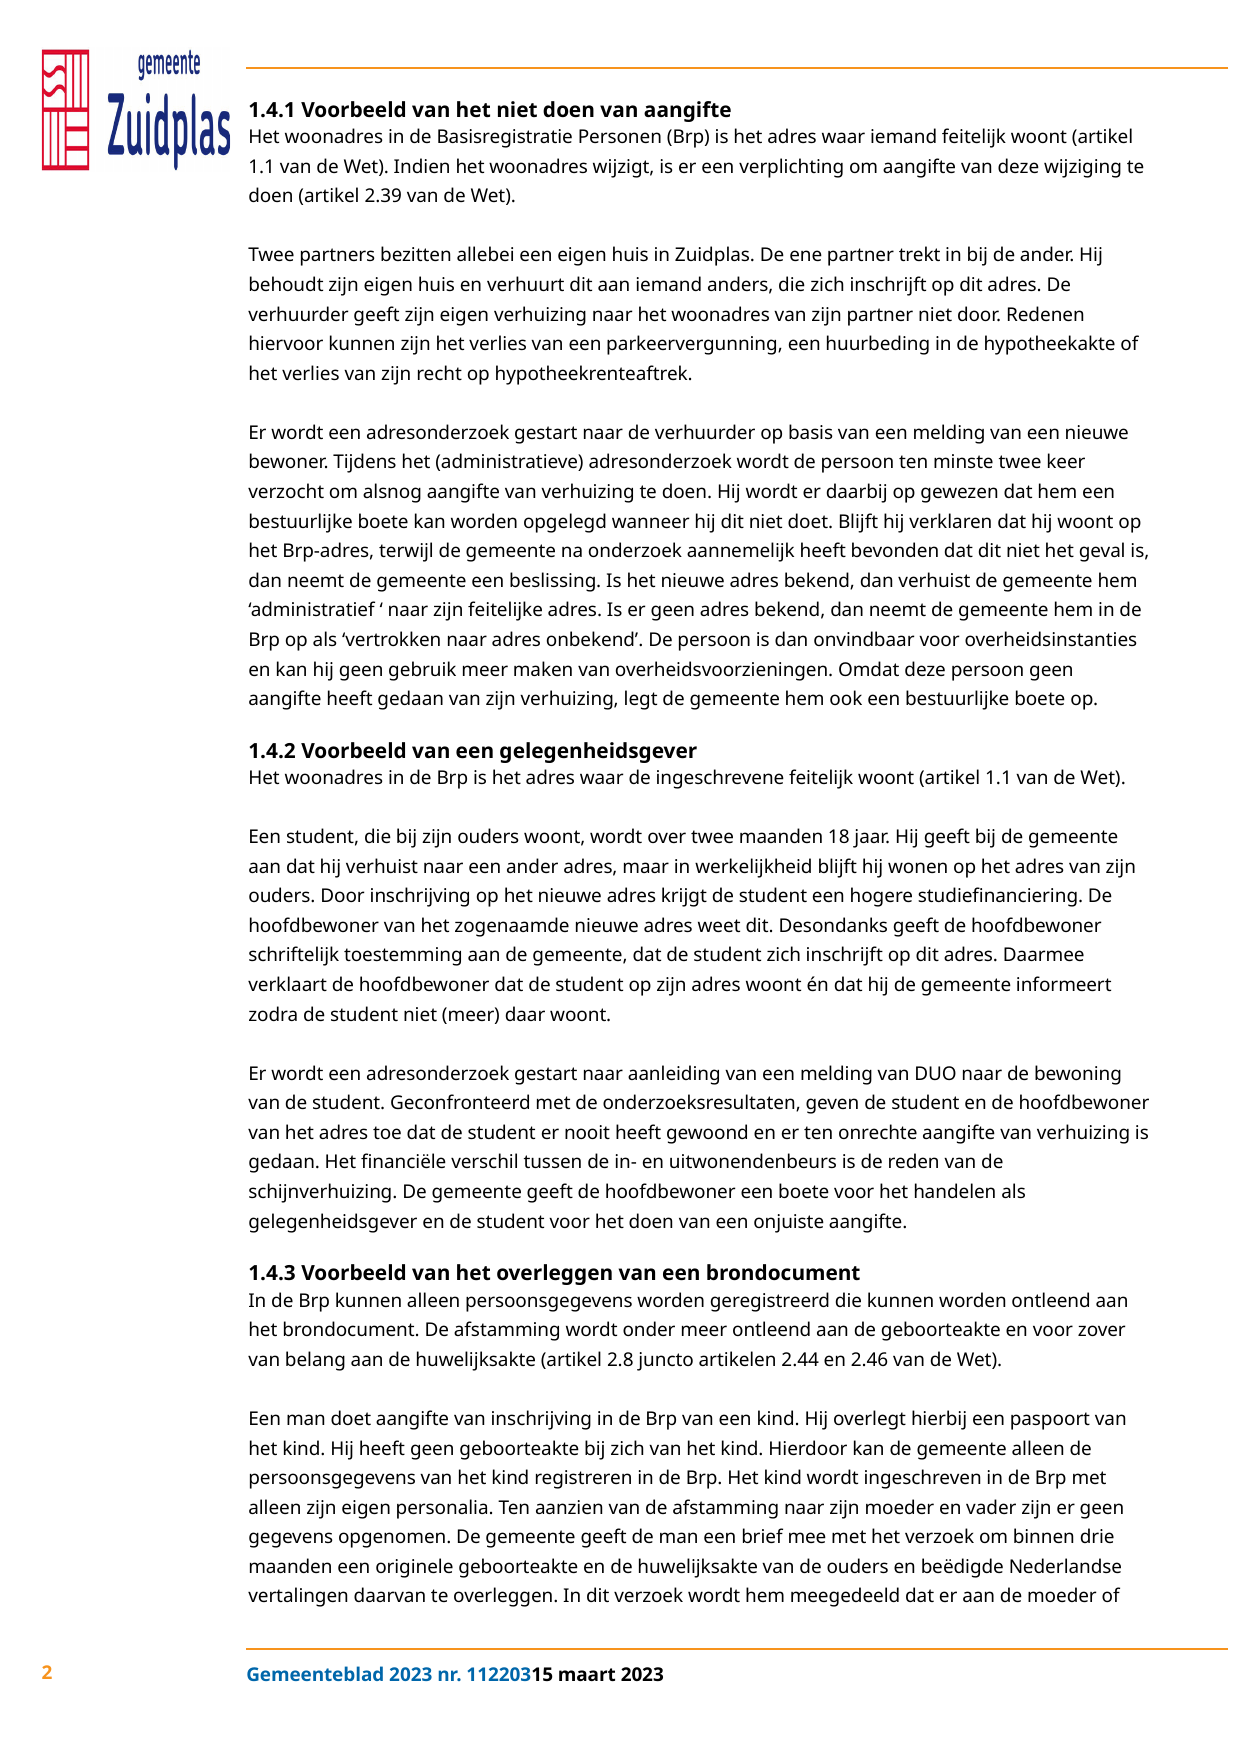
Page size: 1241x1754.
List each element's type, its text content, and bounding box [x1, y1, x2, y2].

text 1.4.3 Voorbeeld van het overleggen van een brondocument [248, 1258, 1152, 1287]
text Er wordt een adresonderzoek gestart naar aanleiding van een melding van DUO naar de bewoning van de student. Geconfronteerd met de onderzoeksresultaten, geven de student en de hoofdbewoner van het adres toe dat de student er nooit heeft gewoond en er ten onrechte aangifte van verhuizing is gedaan. Het financiële verschil tussen de in- en uitwonendenbeurs is de reden van de schijnverhuizing. De gemeente geeft de hoofdbewoner een boete voor het handelen als gelegenheidsgever en de student voor het doen van een onjuiste aangifte. [248, 1060, 1152, 1234]
text 1.4.1 Voorbeeld van het niet doen van aangifte [248, 95, 1152, 123]
text Twee partners bezitten allebei een eigen huis in Zuidplas. De ene partner trekt in bij de ander. Hij behoudt zijn eigen huis en verhuurt dit aan iemand anders, die zich inschrijft op dit adres. De verhuurder geeft zijn eigen verhuizing naar het woonadres van zijn partner niet door. Redenen hiervoor kunnen zijn het verlies van een parkeervergunning, een huurbeding in de hypotheekakte of het verlies van zijn recht op hypotheekrenteaftrek. [248, 242, 1152, 386]
text Een student, die bij zijn ouders woont, wordt over twee maanden 18 jaar. Hij geeft bij de gemeente aan dat hij verhuist naar een ander adres, maar in werkelijkheid blijft hij wonen op het adres van zijn ouders. Door inschrijving op het nieuwe adres krijgt de student een hogere studiefinanciering. De hoofdbewoner van het zogenaamde nieuwe adres weet dit. Desondanks geeft de hoofdbewoner schriftelijk toestemming aan de gemeente, dat de student zich inschrijft op dit adres. Daarmee verklaart de hoofdbewoner dat de student op zijn adres woont én dat hij de gemeente informeert zodra de student niet (meer) daar woont. [248, 823, 1152, 1027]
text 1.4.2 Voorbeeld van een gelegenheidsgever [248, 736, 1152, 764]
text Het woonadres in de Basisregistratie Personen (Brp) is het adres waar iemand feitelijk woont (artikel 1.1 van de Wet). Indien het woonadres wijzigt, is er een verplichting om aangifte van deze wijziging te doen (artikel 2.39 van de Wet). [248, 123, 1152, 208]
text Er wordt een adresonderzoek gestart naar de verhuurder op basis van een melding van een nieuwe bewoner. Tijdens het (administratieve) adresonderzoek wordt de persoon ten minste twee keer verzocht om alsnog aangifte van verhuizing te doen. Hij wordt er daarbij op gewezen dat hem een bestuurlijke boete kan worden opgelegd wanneer hij dit niet doet. Blijft hij verklaren dat hij woont op het Brp-adres, terwijl de gemeente na onderzoek aannemelijk heeft bevonden dat dit niet het geval is, dan neemt de gemeente een beslissing. Is het nieuwe adres bekend, dan verhuist de gemeente hem ‘administratief ‘ naar zijn feitelijke adres. Is er geen adres bekend, dan neemt de gemeente hem in de Brp op als ‘vertrokken naar adres onbekend’. De persoon is dan onvindbaar voor overheidsinstanties en kan hij geen gebruik meer maken van overheidsvoorzieningen. Omdat deze persoon geen aangifte heeft gedaan van zijn verhuizing, legt de gemeente hem ook een bestuurlijke boete op. [248, 419, 1152, 711]
text Een man doet aangifte van inschrijving in de Brp van een kind. Hij overlegt hierbij een paspoort van het kind. Hij heeft geen geboorteakte bij zich van het kind. Hierdoor kan de gemeente alleen de persoonsgegevens van het kind registreren in de Brp. Het kind wordt ingeschreven in de Brp met alleen zijn eigen personalia. Ten aanzien van de afstamming naar zijn moeder en vader zijn er geen gegevens opgenomen. De gemeente geeft de man een brief mee met het verzoek om binnen drie maanden een originele geboorteakte en de huwelijksakte van de ouders en beëdigde Nederlandse vertalingen daarvan te overleggen. In dit verzoek wordt hem meegedeeld dat er aan de moeder of [248, 1405, 1152, 1608]
picture [41, 47, 231, 172]
text Het woonadres in de Brp is het adres waar de ingeschrevene feitelijk woont (artikel 1.1 van de Wet). [248, 764, 1152, 790]
text In de Brp kunnen alleen persoonsgegevens worden geregistreerd die kunnen worden ontleend aan het brondocument. De afstamming wordt onder meer ontleend aan de geboorteakte en voor zover van belang aan de huwelijksakte (artikel 2.8 juncto artikelen 2.44 en 2.46 van de Wet). [248, 1287, 1152, 1372]
